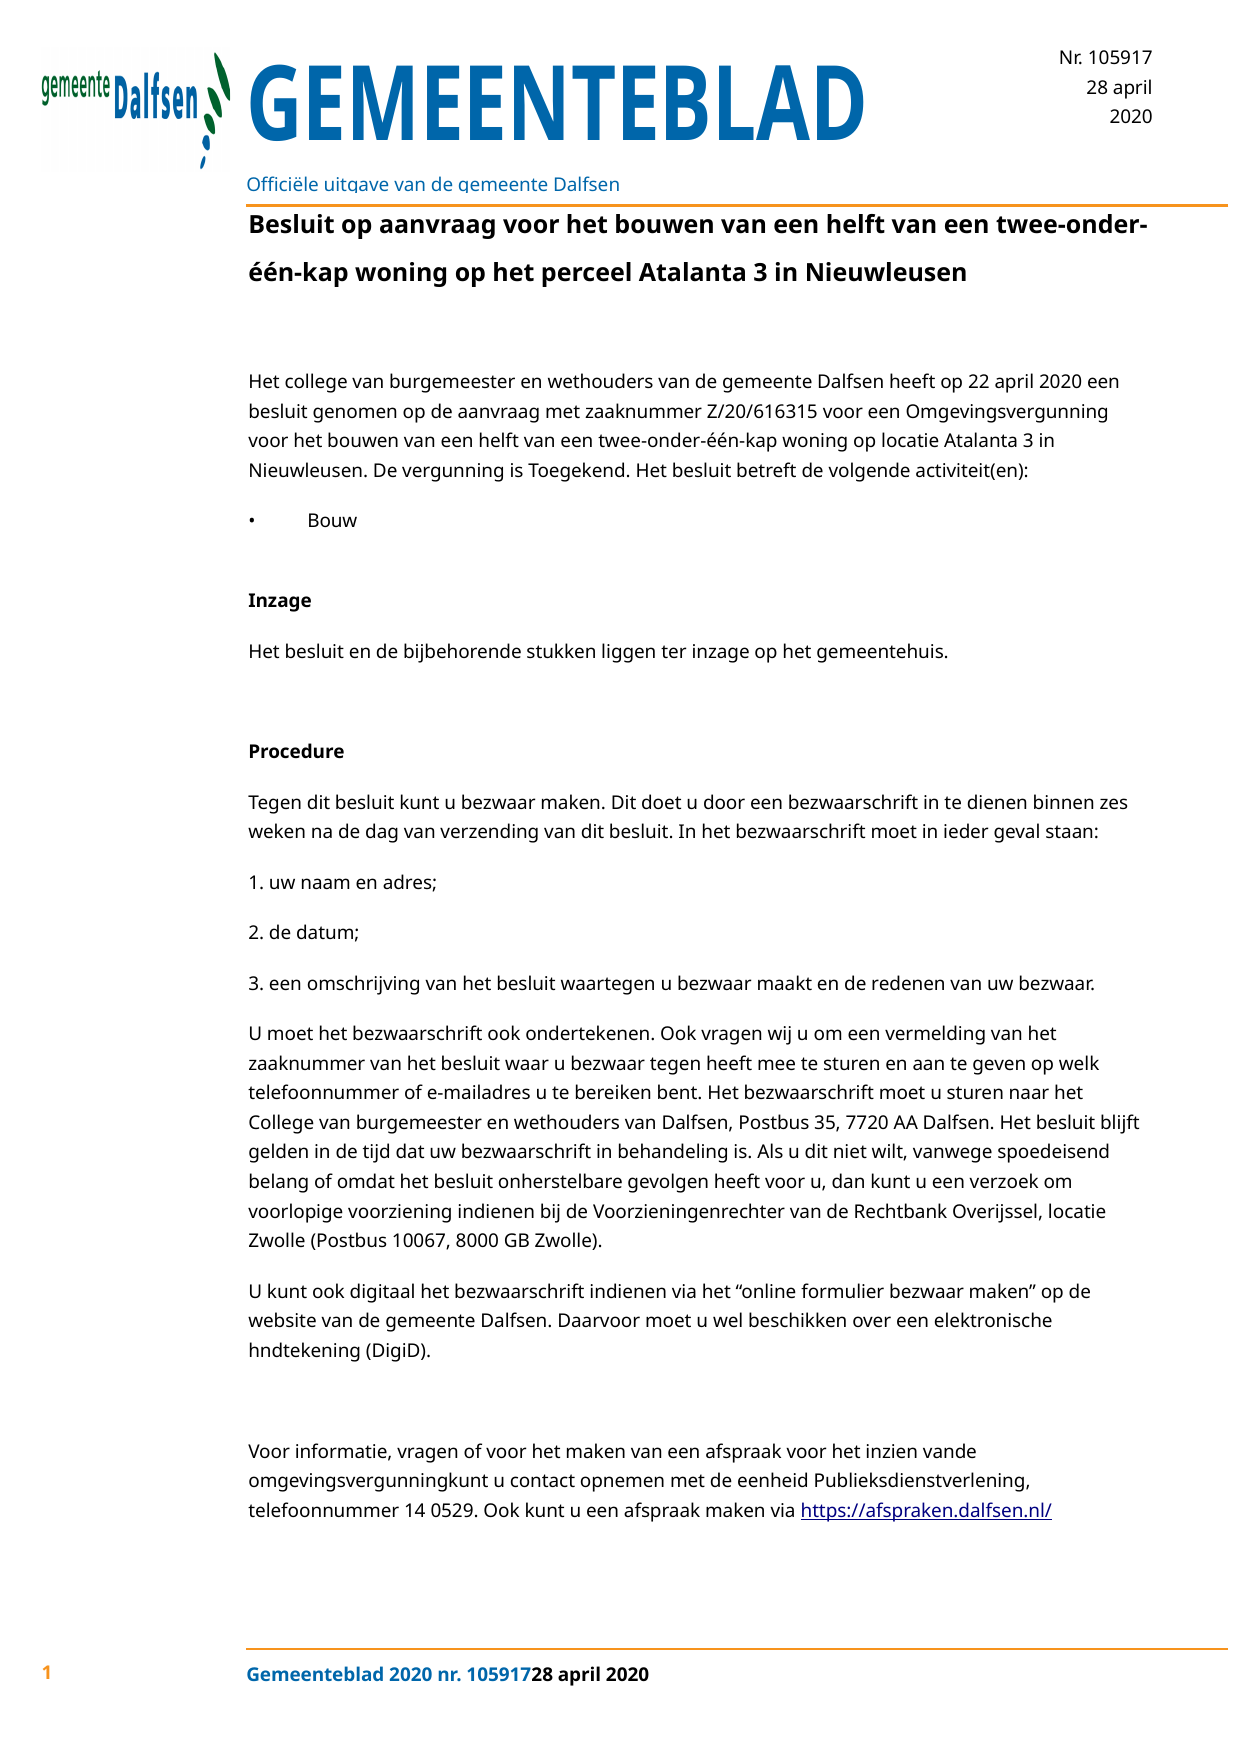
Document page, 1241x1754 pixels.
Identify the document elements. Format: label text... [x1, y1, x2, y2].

text U kunt ook digitaal het bezwaarschrift indienen via het “online formulier bezwaar maken” op de website van de gemeente Dalfsen. Daarvoor moet u wel beschikken over een elektronische hndtekening (DigiD). [248, 1278, 1152, 1363]
list Bouw [248, 507, 1152, 533]
text Voor informatie, vragen of voor het maken van een afspraak voor het inzien vande omgevingsvergunningkunt u contact opnemen met de eenheid Publieksdienstverlening, telefoonnummer 14 0529. Ook kunt u een afspraak maken via https://afspraken.dalfsen.nl/ [248, 1438, 1152, 1523]
text 2. de datum; [248, 919, 1152, 945]
text Besluit op aanvraag voor het bouwen van een helft van een twee-onder-één-kap woning op het perceel Atalanta 3 in Nieuwleusen [248, 207, 1152, 288]
text Inzage [248, 587, 1152, 613]
text Het college van burgemeester en wethouders van de gemeente Dalfsen heeft op 22 april 2020 een besluit genomen op de aanvraag met zaaknummer Z/20/616315 voor een Omgevingsvergunning voor het bouwen van een helft van een twee-onder-één-kap woning op locatie Atalanta 3 in Nieuwleusen. De vergunning is Toegekend. Het besluit betreft de volgende activiteit(en): [248, 368, 1152, 483]
text Procedure [248, 739, 1152, 764]
text Tegen dit besluit kunt u bezwaar maken. Dit doet u door een bezwaarschrift in te dienen binnen zes weken na de dag van verzending van dit besluit. In het bezwaarschrift moet in ieder geval staan: [248, 789, 1152, 844]
picture [41, 47, 231, 172]
text 1. uw naam en adres; [248, 869, 1152, 895]
text 3. een omschrijving van het besluit waartegen u bezwaar maakt en de redenen van uw bezwaar. [248, 970, 1152, 996]
text Het besluit en de bijbehorende stukken liggen ter inzage op het gemeentehuis. [248, 638, 1152, 664]
text U moet het bezwaarschrift ook ondertekenen. Ook vragen wij u om een vermelding van het zaaknummer van het besluit waar u bezwaar tegen heeft mee te sturen en aan te geven op welk telefoonnummer of e-mailadres u te bereiken bent. Het bezwaarschrift moet u sturen naar het College van burgemeester en wethouders van Dalfsen, Postbus 35, 7720 AA Dalfsen. Het besluit blijft gelden in de tijd dat uw bezwaarschrift in behandeling is. Als u dit niet wilt, vanwege spoedeisend belang of omdat het besluit onherstelbare gevolgen heeft voor u, dan kunt u een verzoek om voorlopige voorziening indienen bij de Voorzieningenrechter van de Rechtbank Overijssel, locatie Zwolle (Postbus 10067, 8000 GB Zwolle). [248, 1020, 1152, 1253]
